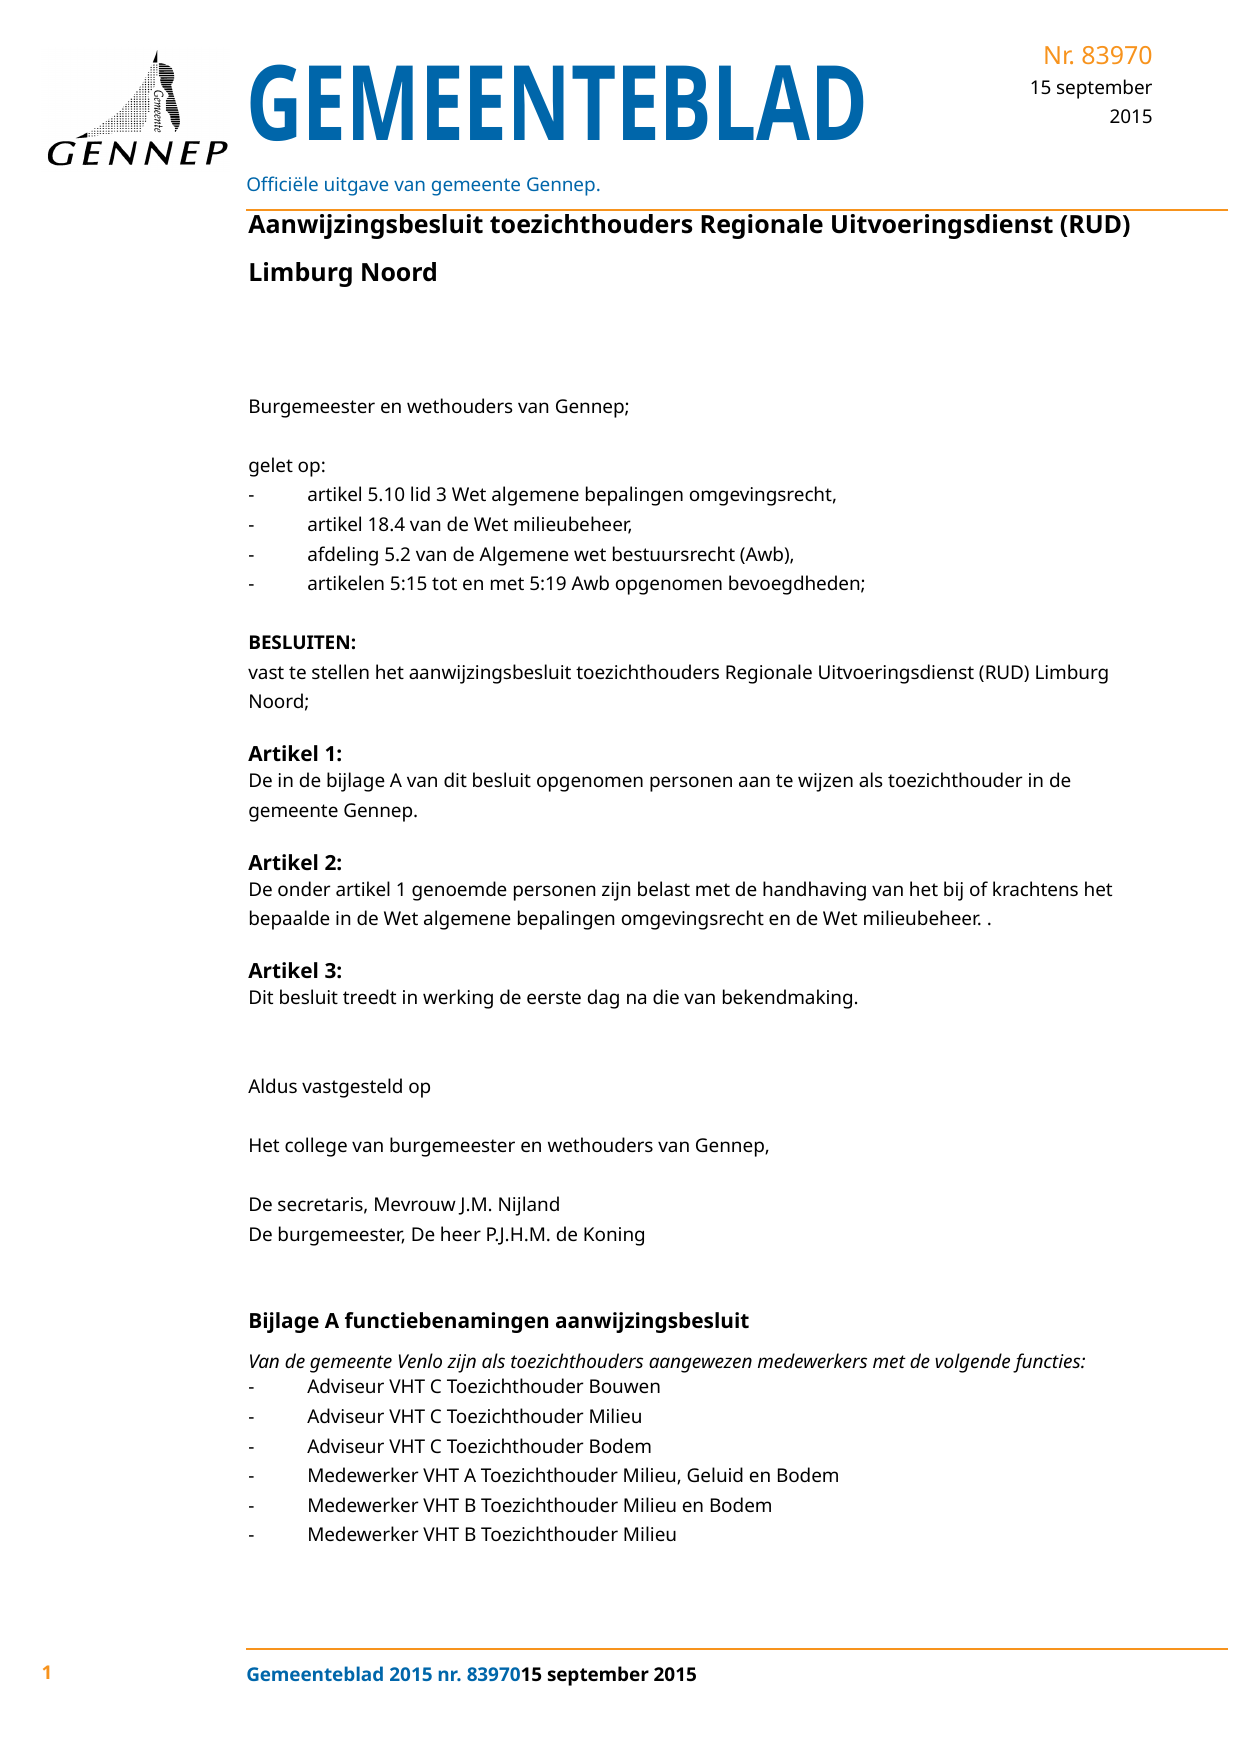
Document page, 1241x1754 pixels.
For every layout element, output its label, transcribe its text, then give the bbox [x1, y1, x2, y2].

text Aldus vastgesteld op [248, 1073, 1152, 1099]
text BESLUITEN: [248, 629, 1152, 655]
list artikel 5.10 lid 3 Wet algemene bepalingen omgevingsrecht, [248, 482, 1152, 507]
text Het college van burgemeester en wethouders van Gennep, [248, 1132, 1152, 1158]
picture [41, 47, 231, 172]
list afdeling 5.2 van de Algemene wet bestuursrecht (Awb), [248, 541, 1152, 567]
text Artikel 2: [248, 848, 1152, 876]
list Adviseur VHT C Toezichthouder Milieu [248, 1403, 1152, 1429]
text gelet op: [248, 452, 1152, 478]
text vast te stellen het aanwijzingsbesluit toezichthouders Regionale Uitvoeringsdienst (RUD) Limburg Noord; [248, 659, 1152, 714]
list artikelen 5:15 tot en met 5:19 Awb opgenomen bevoegdheden; [248, 570, 1152, 596]
text De in de bijlage A van dit besluit opgenomen personen aan te wijzen als toezichthouder in de gemeente Gennep. [248, 768, 1152, 823]
text Aanwijzingsbesluit toezichthouders Regionale Uitvoeringsdienst (RUD) Limburg Noord [248, 211, 1152, 288]
list Medewerker VHT B Toezichthouder Milieu en Bodem [248, 1492, 1152, 1518]
text Burgemeester en wethouders van Gennep; [248, 393, 1152, 419]
text Bijlage A functiebenamingen aanwijzingsbesluit [248, 1306, 1152, 1334]
text Artikel 3: [248, 956, 1152, 984]
list artikel 18.4 van de Wet milieubeheer, [248, 511, 1152, 537]
text Van de gemeente Venlo zijn als toezichthouders aangewezen medewerkers met de volgende functies: [248, 1348, 1152, 1374]
list Adviseur VHT C Toezichthouder Bouwen [248, 1374, 1152, 1399]
text De secretaris, Mevrouw J.M. Nijland [248, 1192, 1152, 1217]
text Dit besluit treedt in werking de eerste dag na die van bekendmaking. [248, 984, 1152, 1010]
text De onder artikel 1 genoemde personen zijn belast met de handhaving van het bij of krachtens het bepaalde in de Wet algemene bepalingen omgevingsrecht en de Wet milieubeheer. . [248, 876, 1152, 931]
list Medewerker VHT B Toezichthouder Milieu [248, 1522, 1152, 1547]
text Artikel 1: [248, 739, 1152, 768]
list Medewerker VHT A Toezichthouder Milieu, Geluid en Bodem [248, 1462, 1152, 1488]
text De burgemeester, De heer P.J.H.M. de Koning [248, 1221, 1152, 1247]
list Adviseur VHT C Toezichthouder Bodem [248, 1433, 1152, 1459]
